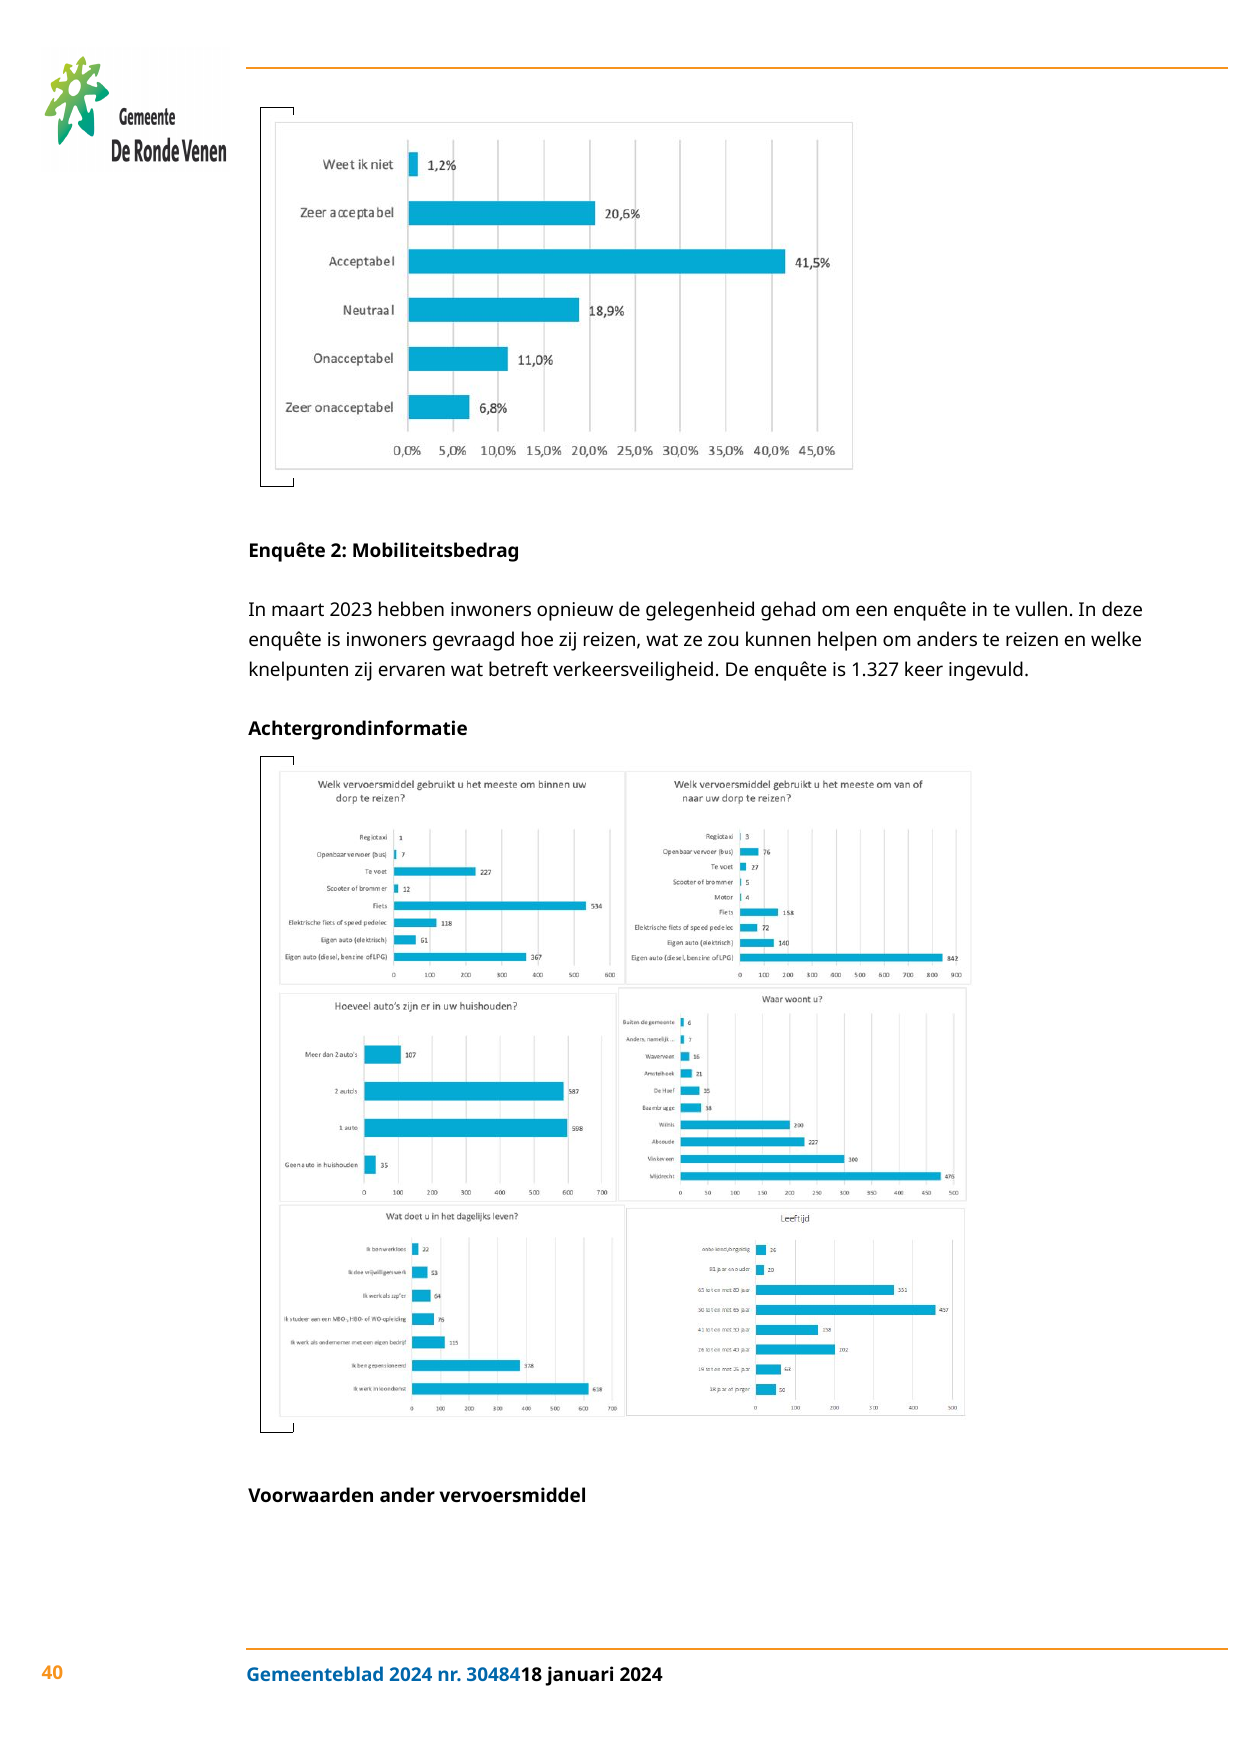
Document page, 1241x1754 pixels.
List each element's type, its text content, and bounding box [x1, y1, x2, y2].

text In maart 2023 hebben inwoners opnieuw de gelegenheid gehad om een enquête in te vullen. In deze enquête is inwoners gevraagd hoe zij reizen, wat ze zou kunnen helpen om anders te reizen en welke knelpunten zij ervaren wat betreft verkeersveiligheid. De enquête is 1.327 keer ingevuld. [248, 597, 1152, 682]
text Enquête 2: Mobiliteitsbedrag [248, 537, 1152, 563]
text Voorwaarden ander vervoersmiddel [248, 1483, 1152, 1508]
picture [41, 47, 231, 172]
text Achtergrondinformatie [248, 715, 1152, 741]
picture [268, 765, 978, 1423]
picture [268, 115, 860, 478]
